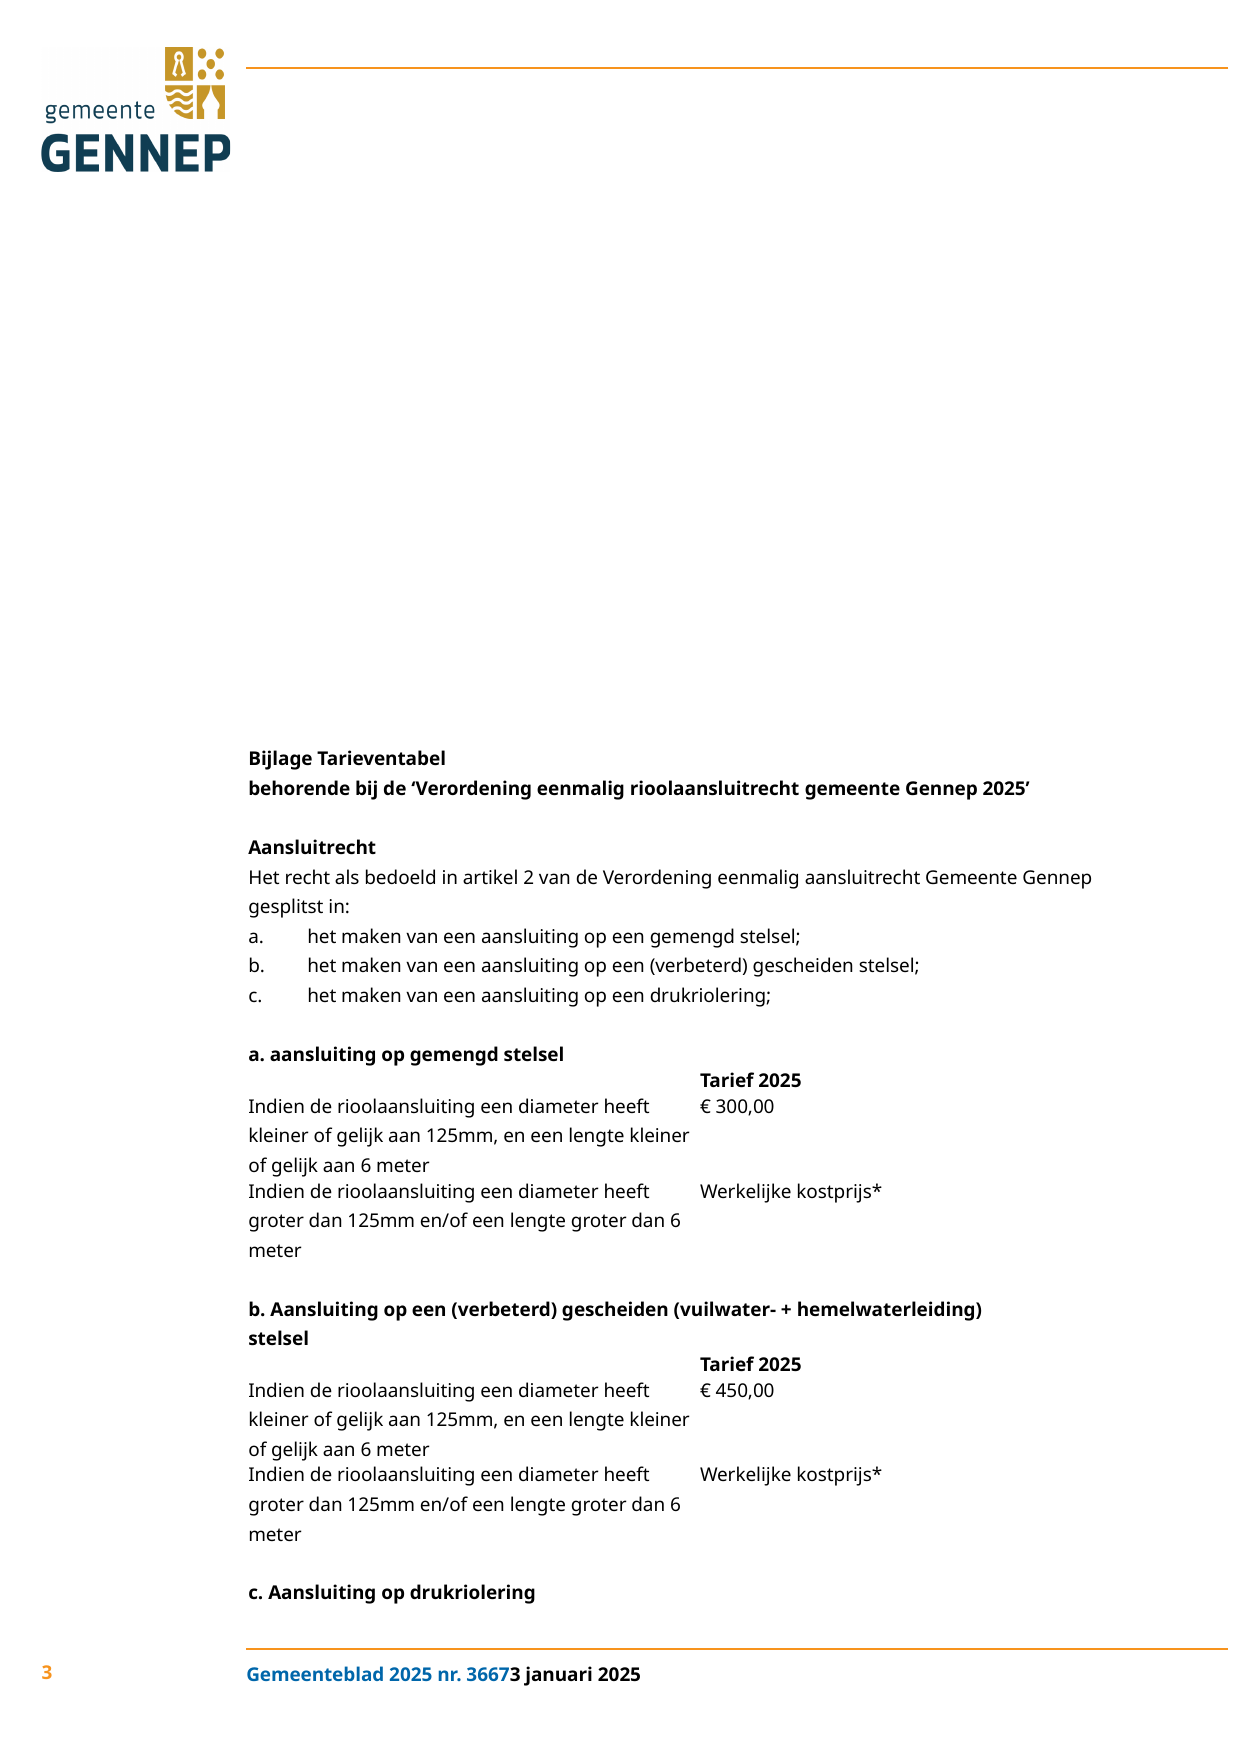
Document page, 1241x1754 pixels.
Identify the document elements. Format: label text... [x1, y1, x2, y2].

text Het recht als bedoeld in artikel 2 van de Verordening eenmalig aansluitrecht Gemeente Gennep gesplitst in: [248, 864, 1152, 919]
table_cell Indien de rioolaansluiting een diameter heeft kleiner of gelijk aan 125mm, en een lengte kleiner of gelijk aan 6 meter [248, 1377, 700, 1462]
list het maken van een aansluiting op een gemengd stelsel; [248, 923, 1152, 949]
table_cell Indien de rioolaansluiting een diameter heeft kleiner of gelijk aan 125mm, en een lengte kleiner of gelijk aan 6 meter [248, 1093, 700, 1178]
table_cell Tarief 2025 [700, 1067, 1152, 1093]
table_cell Indien de rioolaansluiting een diameter heeft groter dan 125mm en/of een lengte groter dan 6 meter [248, 1178, 700, 1263]
table_cell Indien de rioolaansluiting een diameter heeft groter dan 125mm en/of een lengte groter dan 6 meter [248, 1462, 700, 1547]
table_cell € 300,00 [700, 1093, 1152, 1178]
table_cell Werkelijke kostprijs* [700, 1462, 1152, 1547]
table_cell € 450,00 [700, 1377, 1152, 1462]
table_cell Tarief 2025 [700, 1351, 1152, 1377]
list het maken van een aansluiting op een drukriolering; [248, 982, 1152, 1008]
text Bijlage Tarieventabel [248, 746, 1152, 771]
table_header b. Aansluiting op een (verbeterd) gescheiden (vuilwater- + hemelwaterleiding) stelsel [248, 1296, 1152, 1351]
table_cell [248, 1351, 700, 1377]
list het maken van een aansluiting op een (verbeterd) gescheiden stelsel; [248, 953, 1152, 978]
text behorende bij de ‘Verordening eenmalig rioolaansluitrecht gemeente Gennep 2025’ [248, 775, 1152, 801]
table_cell [248, 1067, 700, 1093]
table_header a. aansluiting op gemengd stelsel [248, 1042, 1152, 1067]
text Aansluitrecht [248, 834, 1152, 860]
table_cell Werkelijke kostprijs* [700, 1178, 1152, 1263]
table_header c. Aansluiting op drukriolering [248, 1580, 1152, 1605]
picture [41, 47, 231, 172]
